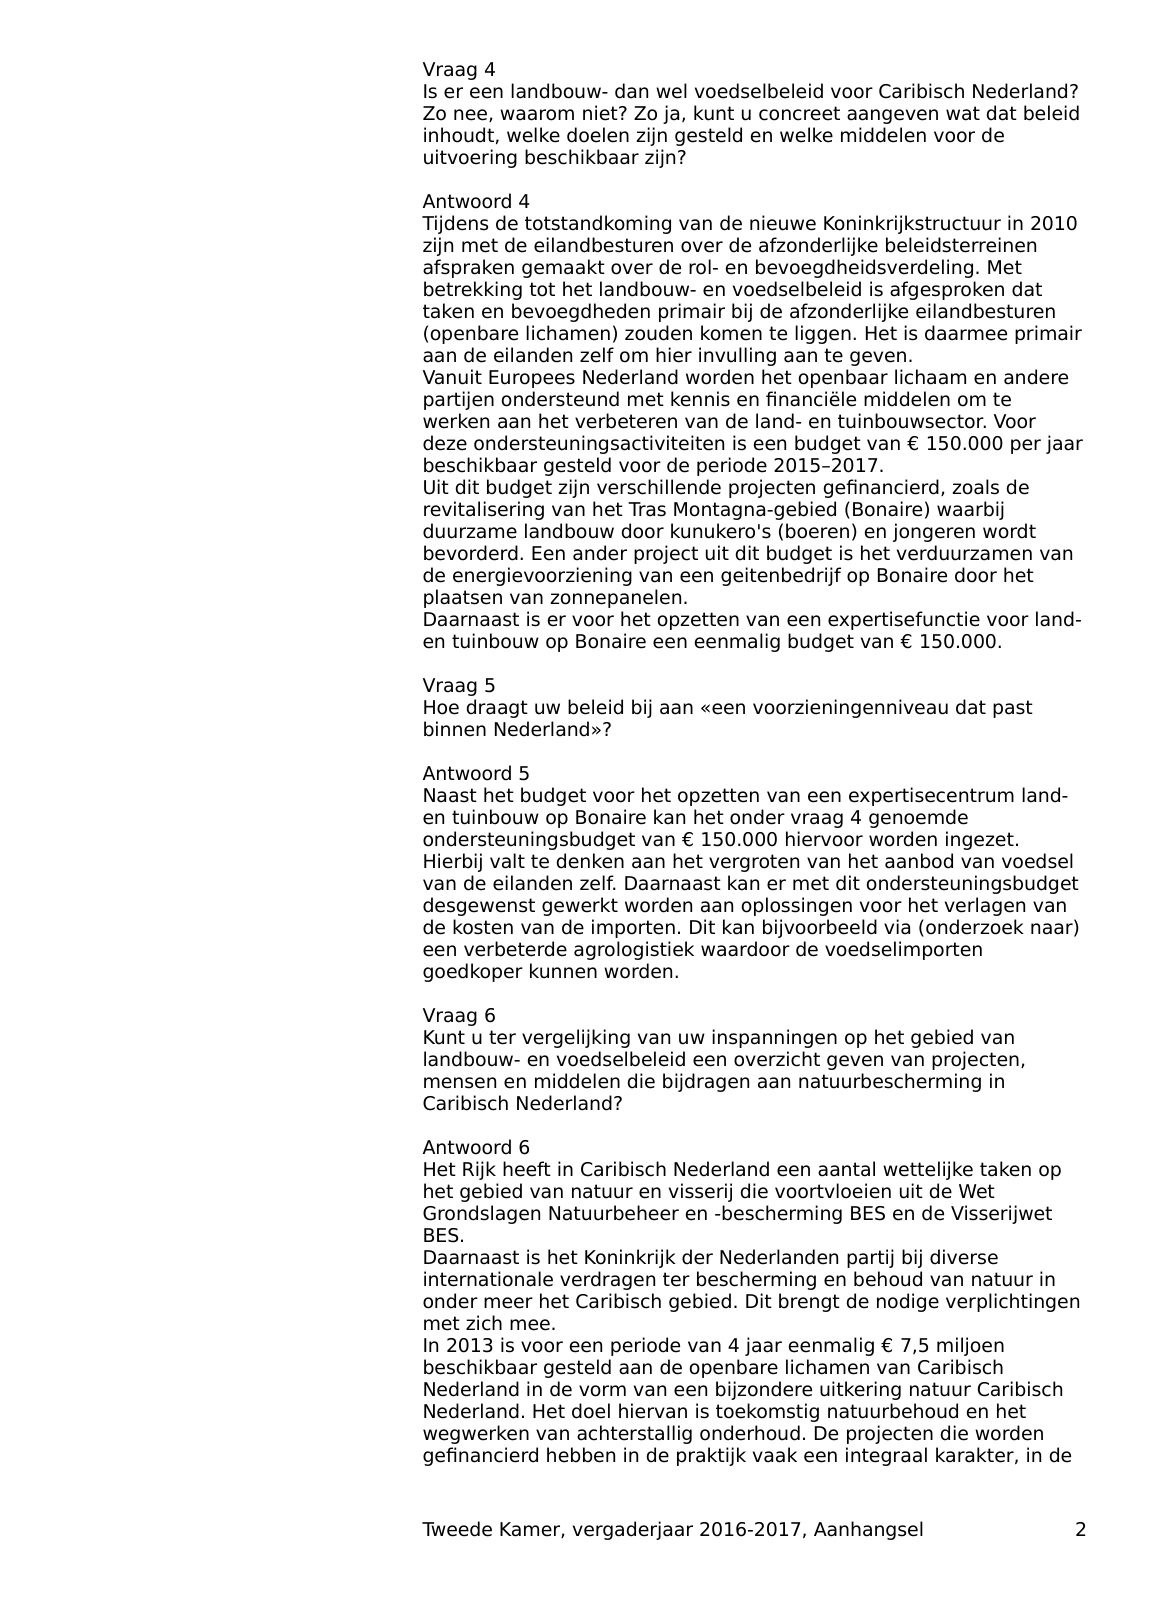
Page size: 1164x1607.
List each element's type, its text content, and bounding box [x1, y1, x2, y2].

text Antwoord 5 [422, 763, 1087, 785]
text Het Rijk heeft in Caribisch Nederland een aantal wettelijke taken op het gebied van natuur en visserij die voortvloeien uit de Wet Grondslagen Natuurbeheer en -bescherming BES en de Visserijwet BES. [422, 1159, 1087, 1247]
text Uit dit budget zijn verschillende projecten gefinancierd, zoals de revitalisering van het Tras Montagna-gebied (Bonaire) waarbij duurzame landbouw door kunukero's (boeren) en jongeren wordt bevorderd. Een ander project uit dit budget is het verduurzamen van de energievoorziening van een geitenbedrijf op Bonaire door het plaatsen van zonnepanelen. [422, 477, 1087, 609]
text Vraag 6 [422, 1005, 1087, 1027]
text Naast het budget voor het opzetten van een expertisecentrum land- en tuinbouw op Bonaire kan het onder vraag 4 genoemde ondersteuningsbudget van € 150.000 hiervoor worden ingezet. Hierbij valt te denken aan het vergroten van het aanbod van voedsel van de eilanden zelf. Daarnaast kan er met dit ondersteuningsbudget desgewenst gewerkt worden aan oplossingen voor het verlagen van de kosten van de importen. Dit kan bijvoorbeeld via (onderzoek naar) een verbeterde agrologistiek waardoor de voedselimporten goedkoper kunnen worden. [422, 785, 1087, 983]
text Vraag 4 [422, 59, 1087, 81]
text Vraag 5 [422, 675, 1087, 697]
text Daarnaast is het Koninkrijk der Nederlanden partij bij diverse internationale verdragen ter bescherming en behoud van natuur in onder meer het Caribisch gebied. Dit brengt de nodige verplichtingen met zich mee. [422, 1247, 1087, 1335]
text Tijdens de totstandkoming van de nieuwe Koninkrijkstructuur in 2010 zijn met de eilandbesturen over de afzonderlijke beleidsterreinen afspraken gemaakt over de rol- en bevoegdheidsverdeling. Met betrekking tot het landbouw- en voedselbeleid is afgesproken dat taken en bevoegdheden primair bij de afzonderlijke eilandbesturen (openbare lichamen) zouden komen te liggen. Het is daarmee primair aan de eilanden zelf om hier invulling aan te geven. [422, 213, 1087, 367]
text Daarnaast is er voor het opzetten van een expertisefunctie voor land- en tuinbouw op Bonaire een eenmalig budget van € 150.000. [422, 609, 1087, 653]
text Antwoord 6 [422, 1137, 1087, 1159]
text Hoe draagt uw beleid bij aan «een voorzieningenniveau dat past binnen Nederland»? [422, 697, 1087, 741]
text Vanuit Europees Nederland worden het openbaar lichaam en andere partijen ondersteund met kennis en financiële middelen om te werken aan het verbeteren van de land- en tuinbouwsector. Voor deze ondersteuningsactiviteiten is een budget van € 150.000 per jaar beschikbaar gesteld voor de periode 2015–2017. [422, 367, 1087, 477]
text In 2013 is voor een periode van 4 jaar eenmalig € 7,5 miljoen beschikbaar gesteld aan de openbare lichamen van Caribisch Nederland in de vorm van een bijzondere uitkering natuur Caribisch Nederland. Het doel hiervan is toekomstig natuurbehoud en het wegwerken van achterstallig onderhoud. De projecten die worden gefinancierd hebben in de praktijk vaak een integraal karakter, in de [422, 1335, 1087, 1467]
text Is er een landbouw- dan wel voedselbeleid voor Caribisch Nederland? Zo nee, waarom niet? Zo ja, kunt u concreet aangeven wat dat beleid inhoudt, welke doelen zijn gesteld en welke middelen voor de uitvoering beschikbaar zijn? [422, 81, 1087, 169]
text Kunt u ter vergelijking van uw inspanningen op het gebied van landbouw- en voedselbeleid een overzicht geven van projecten, mensen en middelen die bijdragen aan natuurbescherming in Caribisch Nederland? [422, 1027, 1087, 1115]
text Antwoord 4 [422, 191, 1087, 213]
